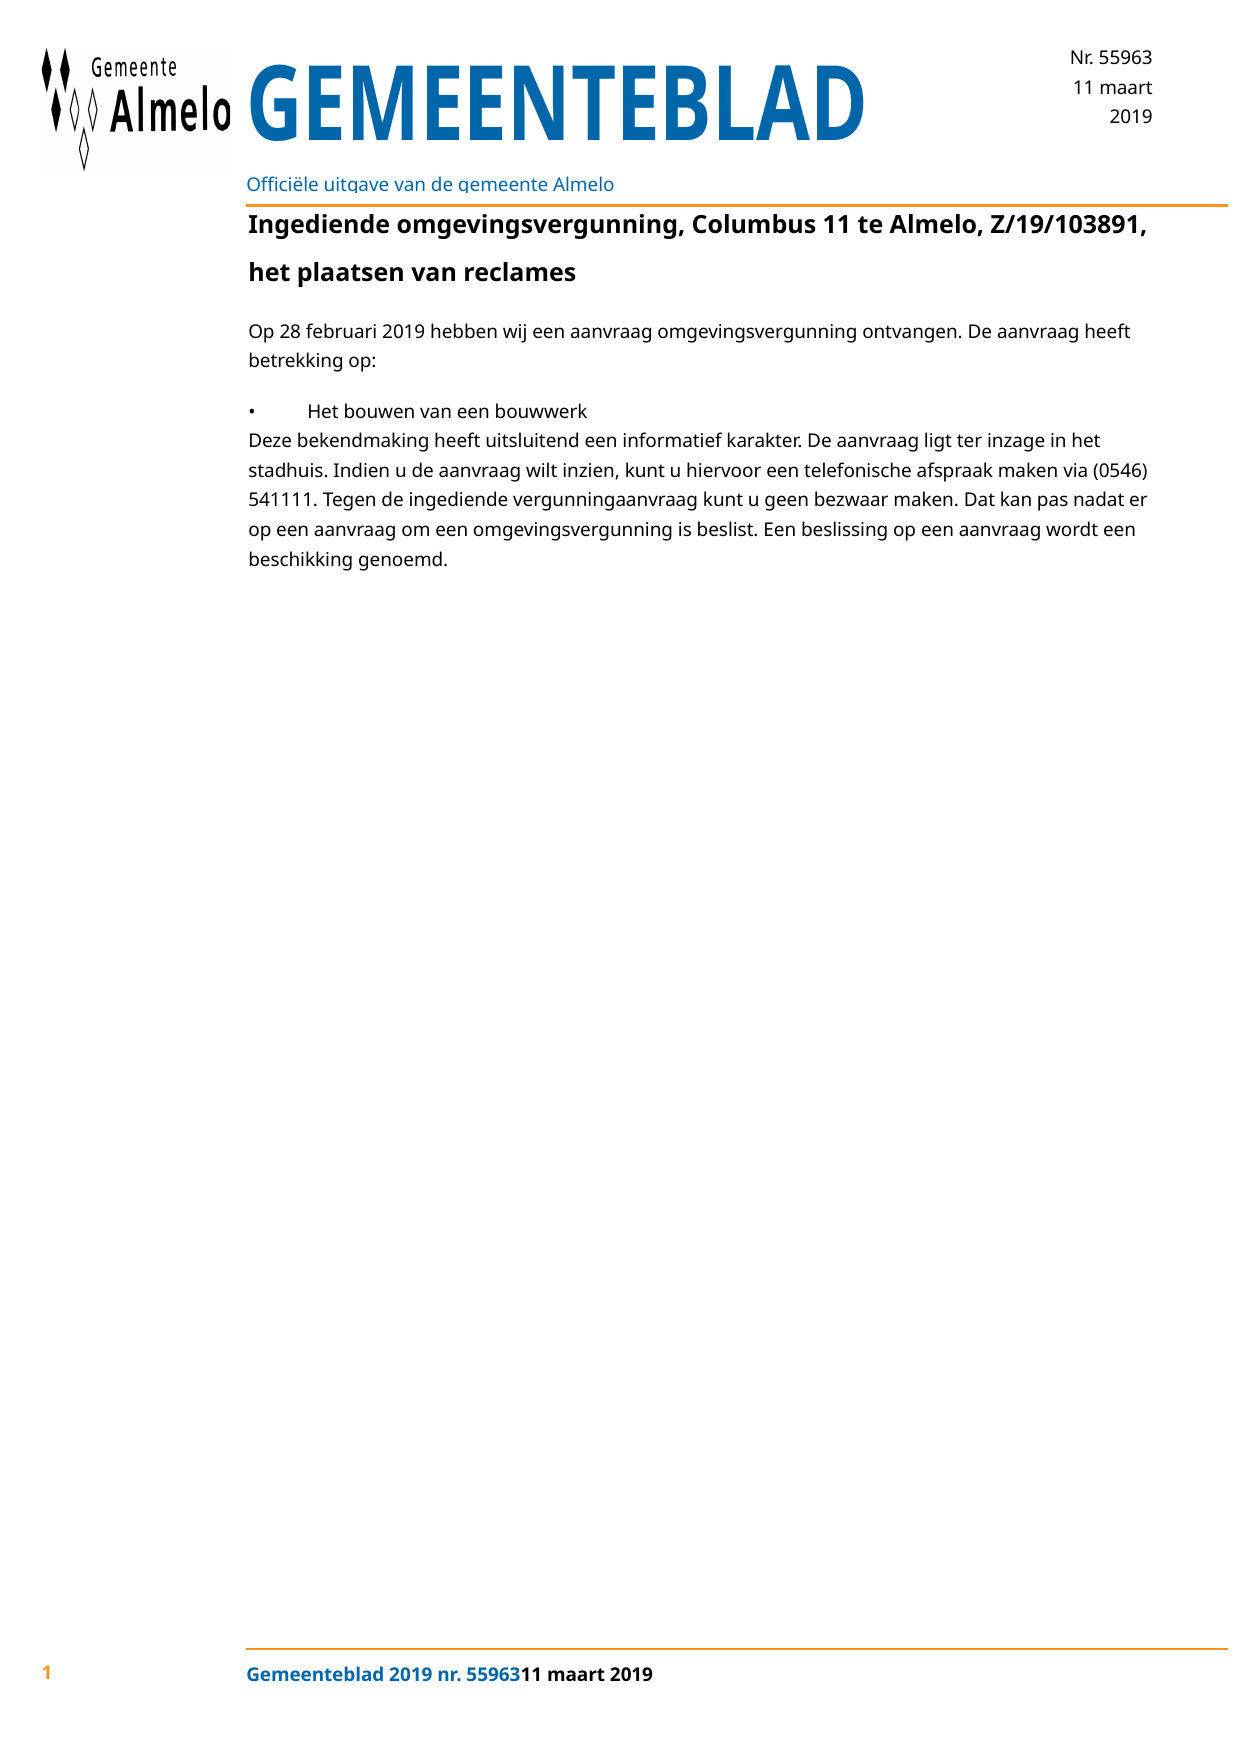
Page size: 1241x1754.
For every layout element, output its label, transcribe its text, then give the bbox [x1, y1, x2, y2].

picture [41, 47, 231, 172]
text Op 28 februari 2019 hebben wij een aanvraag omgevingsvergunning ontvangen. De aanvraag heeft betrekking op: [248, 318, 1152, 373]
text Ingediende omgevingsvergunning, Columbus 11 te Almelo, Z/19/103891, het plaatsen van reclames [248, 207, 1152, 288]
text Deze bekendmaking heeft uitsluitend een informatief karakter. De aanvraag ligt ter inzage in het stadhuis. Indien u de aanvraag wilt inzien, kunt u hiervoor een telefonische afspraak maken via (0546) 541111. Tegen de ingediende vergunningaanvraag kunt u geen bezwaar maken. Dat kan pas nadat er op een aanvraag om een omgevingsvergunning is beslist. Een beslissing op een aanvraag wordt een beschikking genoemd. [248, 427, 1152, 572]
list Het bouwen van een bouwwerk [248, 398, 1152, 424]
